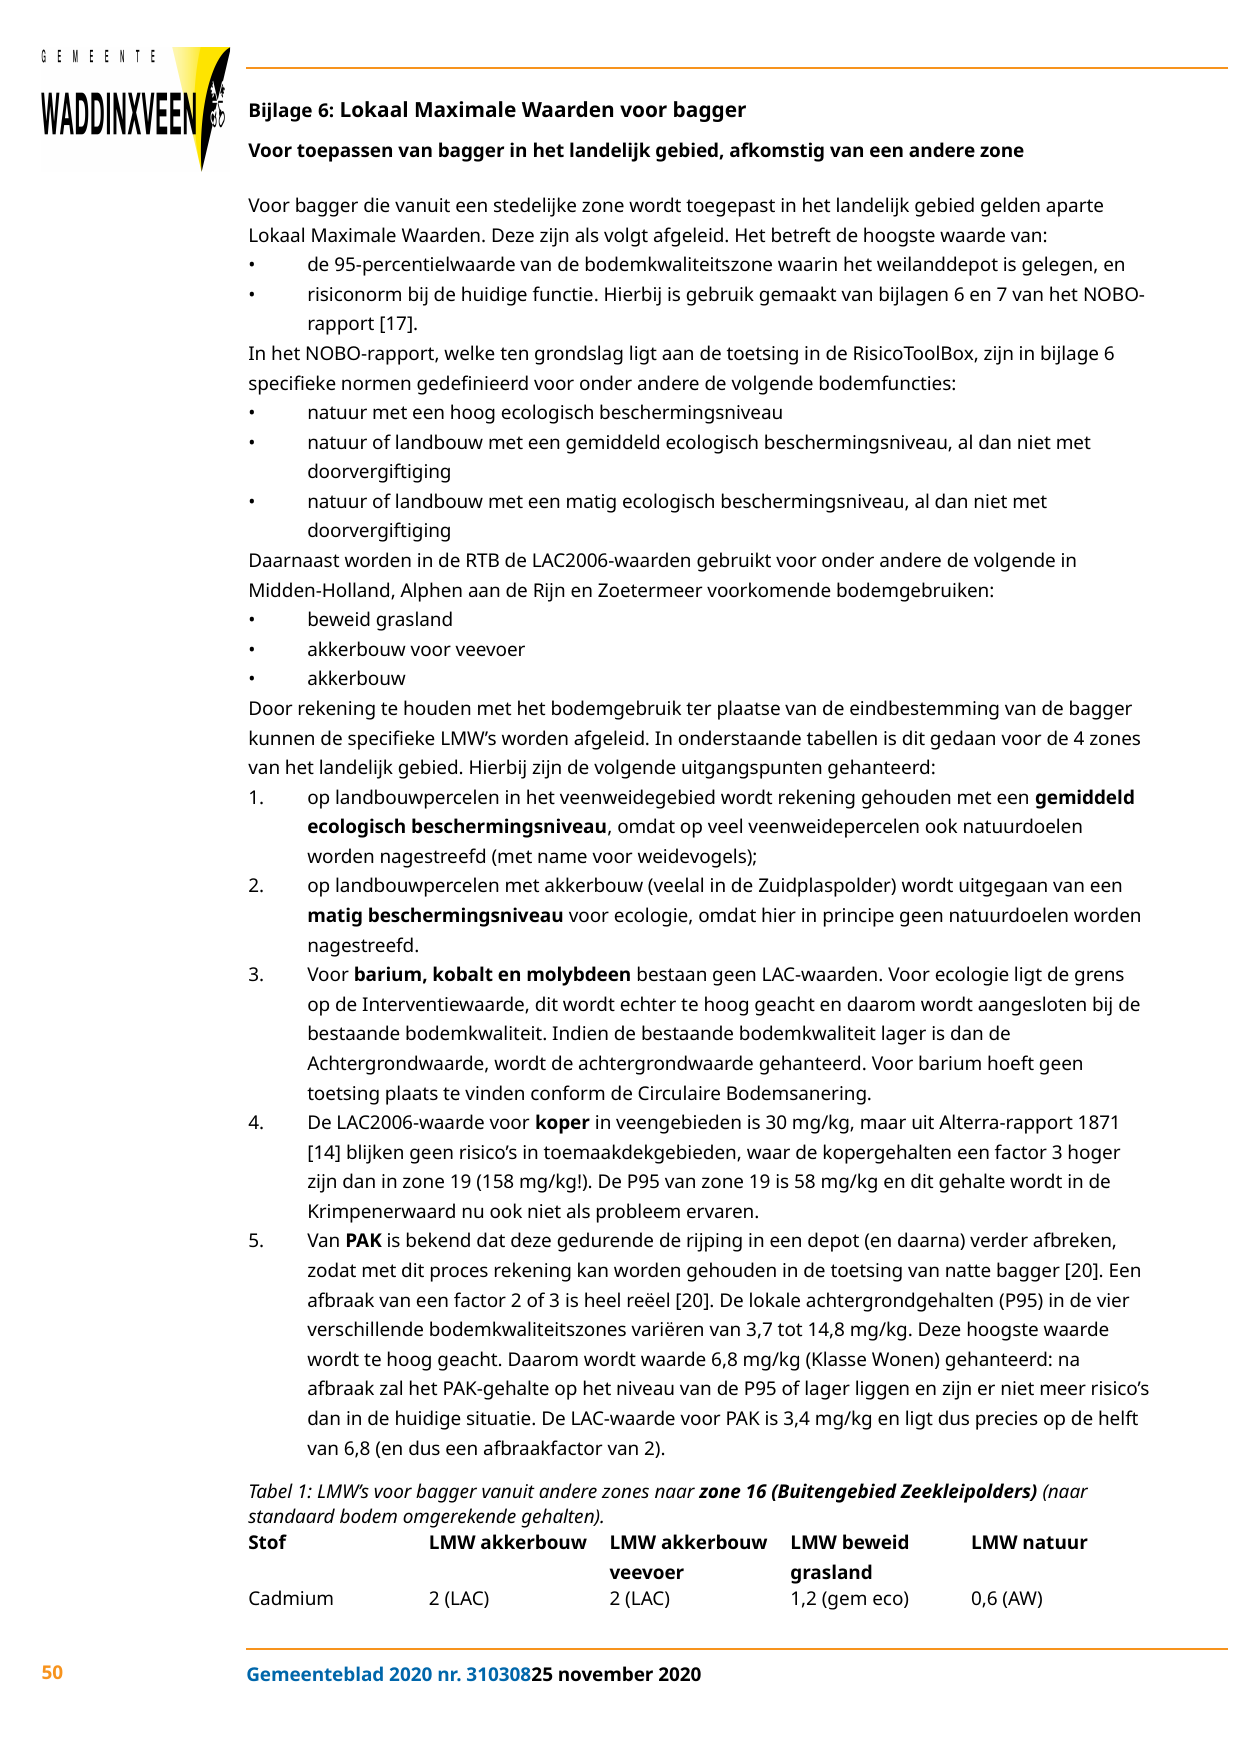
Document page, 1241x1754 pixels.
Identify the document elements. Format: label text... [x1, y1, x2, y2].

list op landbouwpercelen in het veenweidegebied wordt rekening gehouden met een gemiddeld ecologisch beschermingsniveau, omdat op veel veenweidepercelen ook natuurdoelen worden nagestreefd (met name voor weidevogels); [248, 784, 1152, 869]
text Tabel 1: LMW’s voor bagger vanuit andere zones naar zone 16 (Buitengebied Zeekleipolders) (naar standaard bodem omgerekende gehalten). [248, 1478, 1152, 1529]
table_header Stof [248, 1529, 429, 1585]
table_cell Cadmium [248, 1585, 429, 1610]
list akkerbouw [248, 666, 1152, 691]
picture [41, 47, 231, 172]
text Bijlage 6: Lokaal Maximale Waarden voor bagger [248, 95, 1152, 123]
text Door rekening te houden met het bodemgebruik ter plaatse van de eindbestemming van de bagger kunnen de specifieke LMW’s worden afgeleid. In onderstaande tabellen is dit gedaan voor de 4 zones van het landelijk gebied. Hierbij zijn de volgende uitgangspunten gehanteerd: [248, 695, 1152, 780]
table_header LMW natuur [971, 1529, 1152, 1585]
list risiconorm bij de huidige functie. Hierbij is gebruik gemaakt van bijlagen 6 en 7 van het NOBO-rapport [17]. [248, 281, 1152, 336]
list natuur of landbouw met een gemiddeld ecologisch beschermingsniveau, al dan niet met doorvergiftiging [248, 429, 1152, 484]
text Voor toepassen van bagger in het landelijk gebied, afkomstig van een andere zone [248, 137, 1152, 163]
table_header LMW akkerbouw veevoer [609, 1529, 790, 1585]
table_cell 2 (LAC) [429, 1585, 609, 1610]
list Voor barium, kobalt en molybdeen bestaan geen LAC-waarden. Voor ecologie ligt de grens op de Interventiewaarde, dit wordt echter te hoog geacht en daarom wordt aangesloten bij de bestaande bodemkwaliteit. Indien de bestaande bodemkwaliteit lager is dan de Achtergrondwaarde, wordt de achtergrondwaarde gehanteerd. Voor barium hoeft geen toetsing plaats te vinden conform de Circulaire Bodemsanering. [248, 961, 1152, 1105]
list natuur met een hoog ecologisch beschermingsniveau [248, 399, 1152, 425]
list Van PAK is bekend dat deze gedurende de rijping in een depot (en daarna) verder afbreken, zodat met dit proces rekening kan worden gehouden in de toetsing van natte bagger [20]. Een afbraak van een factor 2 of 3 is heel reëel [20]. De lokale achtergrondgehalten (P95) in de vier verschillende bodemkwaliteitszones variëren van 3,7 tot 14,8 mg/kg. Deze hoogste waarde wordt te hoog geacht. Daarom wordt waarde 6,8 mg/kg (Klasse Wonen) gehanteerd: na afbraak zal het PAK-gehalte op het niveau van de P95 of lager liggen en zijn er niet meer risico’s dan in de huidige situatie. De LAC-waarde voor PAK is 3,4 mg/kg en ligt dus precies op de helft van 6,8 (en dus een afbraakfactor van 2). [248, 1228, 1152, 1460]
list De LAC2006-waarde voor koper in veengebieden is 30 mg/kg, maar uit Alterra-rapport 1871 [14] blijken geen risico’s in toemaakdekgebieden, waar de kopergehalten een factor 3 hoger zijn dan in zone 19 (158 mg/kg!). De P95 van zone 19 is 58 mg/kg en dit gehalte wordt in de Krimpenerwaard nu ook niet als probleem ervaren. [248, 1109, 1152, 1224]
table_cell 1,2 (gem eco) [790, 1585, 971, 1610]
table_cell 2 (LAC) [609, 1585, 790, 1610]
table_header LMW akkerbouw [429, 1529, 609, 1585]
text Daarnaast worden in de RTB de LAC2006-waarden gebruikt voor onder andere de volgende in Midden-Holland, Alphen aan de Rijn en Zoetermeer voorkomende bodemgebruiken: [248, 547, 1152, 602]
text Voor bagger die vanuit een stedelijke zone wordt toegepast in het landelijk gebied gelden aparte Lokaal Maximale Waarden. Deze zijn als volgt afgeleid. Het betreft de hoogste waarde van: [248, 192, 1152, 247]
table_cell 0,6 (AW) [971, 1585, 1152, 1610]
list akkerbouw voor veevoer [248, 636, 1152, 662]
table_header LMW beweid grasland [790, 1529, 971, 1585]
text In het NOBO-rapport, welke ten grondslag ligt aan de toetsing in de RisicoToolBox, zijn in bijlage 6 specifieke normen gedefinieerd voor onder andere de volgende bodemfuncties: [248, 340, 1152, 395]
list op landbouwpercelen met akkerbouw (veelal in de Zuidplaspolder) wordt uitgegaan van een matig beschermingsniveau voor ecologie, omdat hier in principe geen natuurdoelen worden nagestreefd. [248, 873, 1152, 957]
list natuur of landbouw met een matig ecologisch beschermingsniveau, al dan niet met doorvergiftiging [248, 488, 1152, 543]
list beweid grasland [248, 606, 1152, 632]
list de 95-percentielwaarde van de bodemkwaliteitszone waarin het weilanddepot is gelegen, en [248, 251, 1152, 277]
